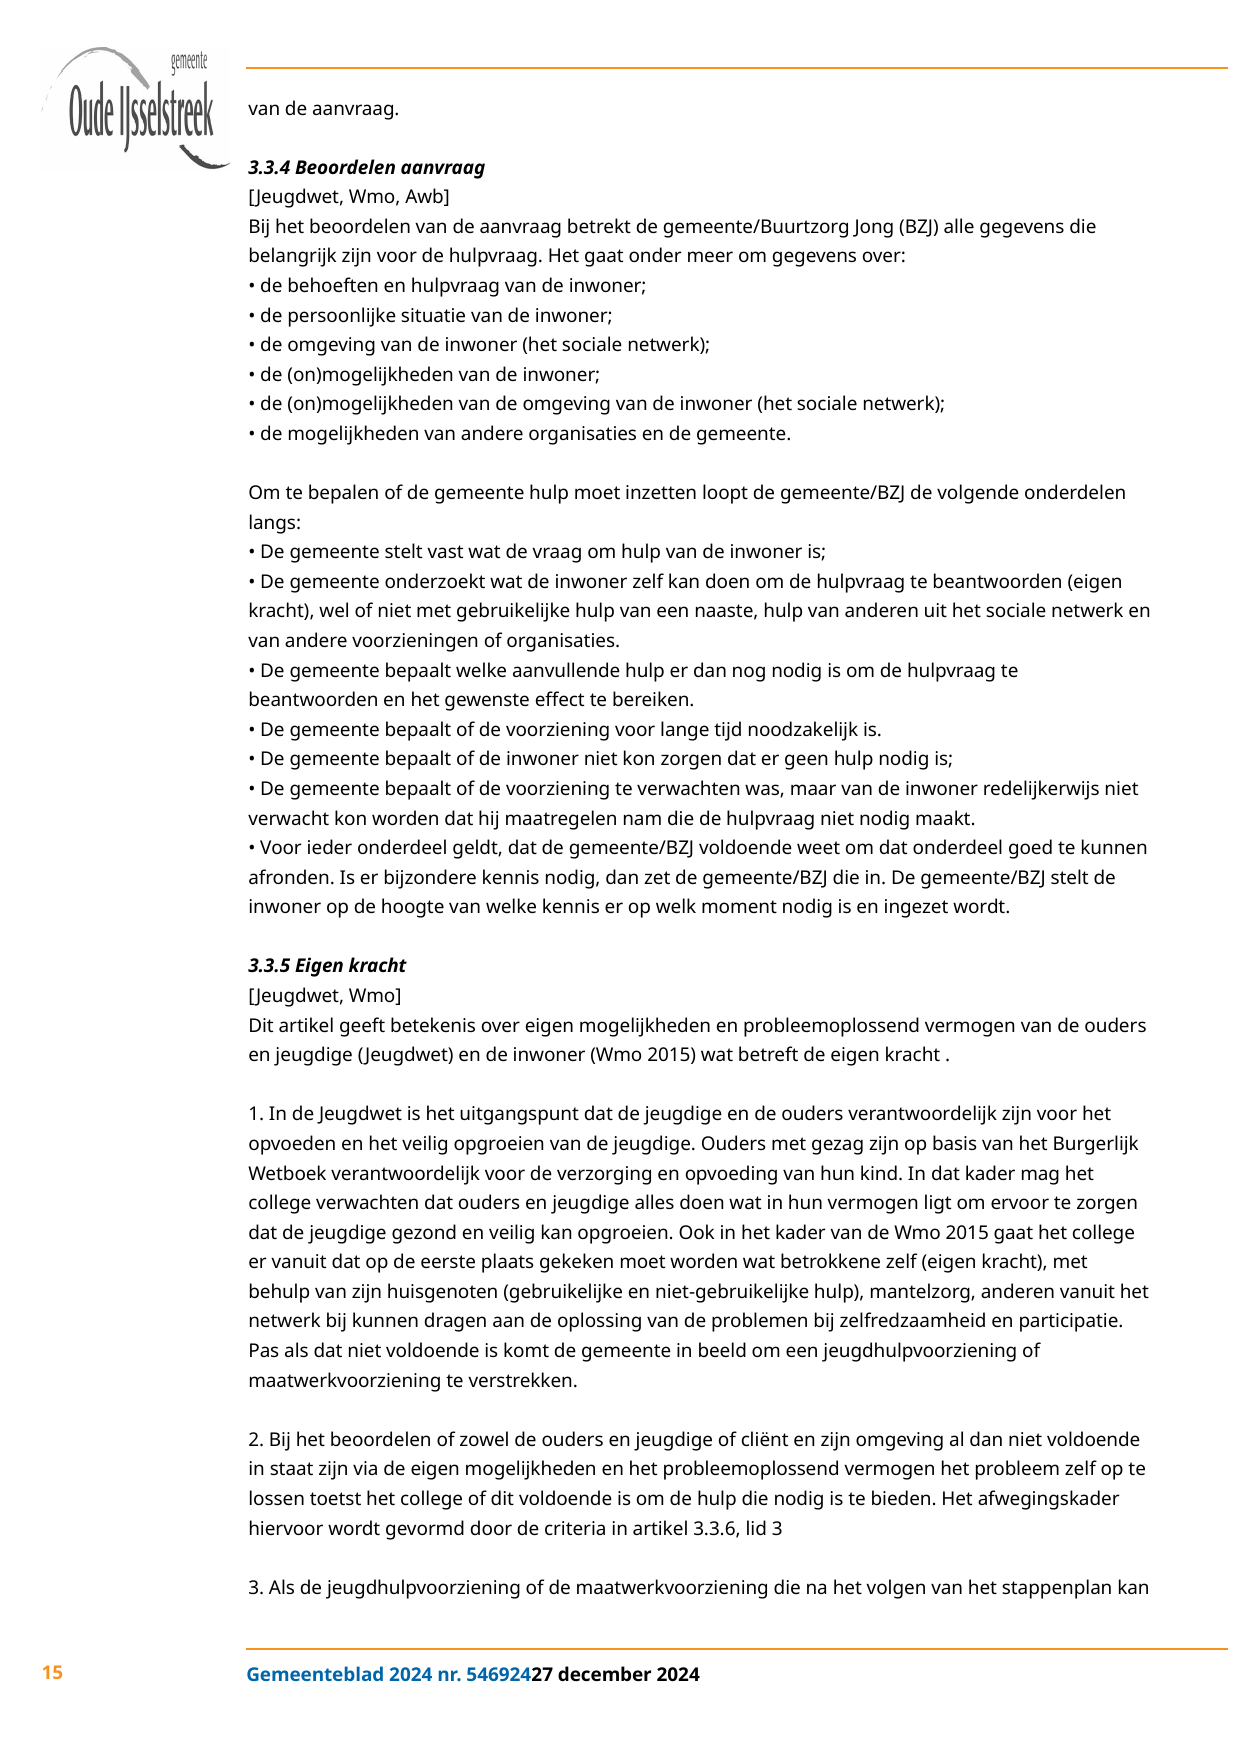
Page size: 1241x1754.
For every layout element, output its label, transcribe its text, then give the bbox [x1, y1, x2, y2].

text [Jeugdwet, Wmo] [248, 982, 1152, 1008]
text • De gemeente bepaalt of de voorziening voor lange tijd noodzakelijk is. [248, 716, 1152, 742]
text • De gemeente bepaalt of de inwoner niet kon zorgen dat er geen hulp nodig is; [248, 746, 1152, 771]
text • De gemeente bepaalt welke aanvullende hulp er dan nog nodig is om de hulpvraag te beantwoorden en het gewenste effect te bereiken. [248, 657, 1152, 712]
text • De gemeente onderzoekt wat de inwoner zelf kan doen om de hulpvraag te beantwoorden (eigen kracht), wel of niet met gebruikelijke hulp van een naaste, hulp van anderen uit het sociale netwerk en van andere voorzieningen of organisaties. [248, 568, 1152, 653]
text • De gemeente bepaalt of de voorziening te verwachten was, maar van de inwoner redelijkerwijs niet verwacht kon worden dat hij maatregelen nam die de hulpvraag niet nodig maakt. [248, 775, 1152, 831]
text 3.3.5 Eigen kracht [248, 953, 1152, 978]
text • Voor ieder onderdeel geldt, dat de gemeente/BZJ voldoende weet om dat onderdeel goed te kunnen afronden. Is er bijzondere kennis nodig, dan zet de gemeente/BZJ die in. De gemeente/BZJ stelt de inwoner op de hoogte van welke kennis er op welk moment nodig is en ingezet wordt. [248, 834, 1152, 919]
text • de behoeften en hulpvraag van de inwoner; [248, 272, 1152, 298]
picture [41, 47, 231, 172]
text • de omgeving van de inwoner (het sociale netwerk); [248, 331, 1152, 357]
text Bij het beoordelen van de aanvraag betrekt de gemeente/Buurtzorg Jong (BZJ) alle gegevens die belangrijk zijn voor de hulpvraag. Het gaat onder meer om gegevens over: [248, 213, 1152, 268]
text • de (on)mogelijkheden van de omgeving van de inwoner (het sociale netwerk); [248, 391, 1152, 416]
text • de mogelijkheden van andere organisaties en de gemeente. [248, 420, 1152, 446]
text [Jeugdwet, Wmo, Awb] [248, 183, 1152, 209]
text • de persoonlijke situatie van de inwoner; [248, 302, 1152, 328]
text 2. Bij het beoordelen of zowel de ouders en jeugdige of cliënt en zijn omgeving al dan niet voldoende in staat zijn via de eigen mogelijkheden en het probleemoplossend vermogen het probleem zelf op te lossen toetst het college of dit voldoende is om de hulp die nodig is te bieden. Het afwegingskader hiervoor wordt gevormd door de criteria in artikel 3.3.6, lid 3 [248, 1426, 1152, 1541]
text Dit artikel geeft betekenis over eigen mogelijkheden en probleemoplossend vermogen van de ouders en jeugdige (Jeugdwet) en de inwoner (Wmo 2015) wat betreft de eigen kracht . [248, 1012, 1152, 1067]
text • de (on)mogelijkheden van de inwoner; [248, 361, 1152, 387]
text 3.3.4 Beoordelen aanvraag [248, 154, 1152, 180]
text • De gemeente stelt vast wat de vraag om hulp van de inwoner is; [248, 538, 1152, 564]
text 1. In de Jeugdwet is het uitgangspunt dat de jeugdige en de ouders verantwoordelijk zijn voor het opvoeden en het veilig opgroeien van de jeugdige. Ouders met gezag zijn op basis van het Burgerlijk Wetboek verantwoordelijk voor de verzorging en opvoeding van hun kind. In dat kader mag het college verwachten dat ouders en jeugdige alles doen wat in hun vermogen ligt om ervoor te zorgen dat de jeugdige gezond en veilig kan opgroeien. Ook in het kader van de Wmo 2015 gaat het college er vanuit dat op de eerste plaats gekeken moet worden wat betrokkene zelf (eigen kracht), met behulp van zijn huisgenoten (gebruikelijke en niet-gebruikelijke hulp), mantelzorg, anderen vanuit het netwerk bij kunnen dragen aan de oplossing van de problemen bij zelfredzaamheid en participatie. Pas als dat niet voldoende is komt de gemeente in beeld om een jeugdhulpvoorziening of maatwerkvoorziening te verstrekken. [248, 1101, 1152, 1393]
text Om te bepalen of de gemeente hulp moet inzetten loopt de gemeente/BZJ de volgende onderdelen langs: [248, 479, 1152, 535]
text van de aanvraag. [248, 95, 1152, 121]
text 3. Als de jeugdhulpvoorziening of de maatwerkvoorziening die na het volgen van het stappenplan kan [248, 1574, 1152, 1600]
